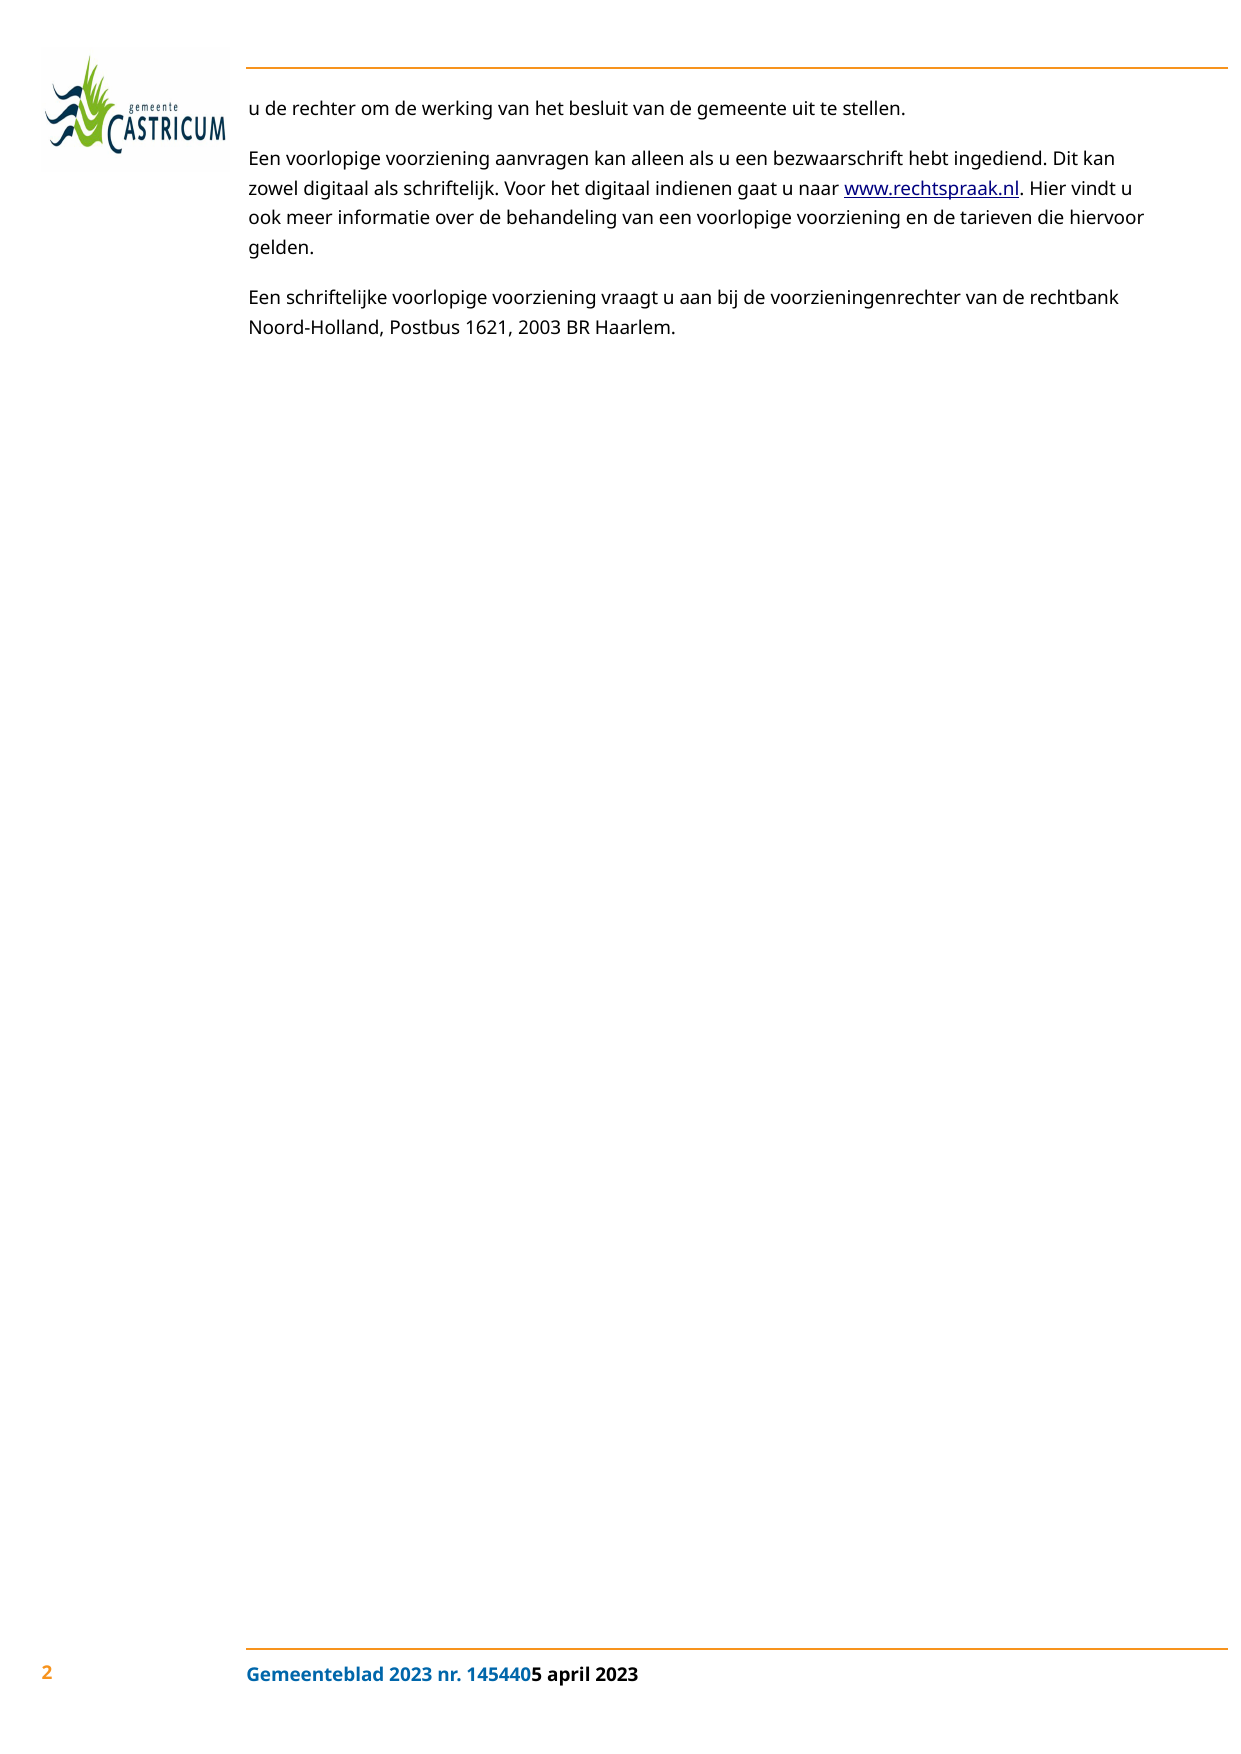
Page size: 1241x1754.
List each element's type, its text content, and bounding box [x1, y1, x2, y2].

picture [41, 47, 231, 172]
text Een schriftelijke voorlopige voorziening vraagt u aan bij de voorzieningenrechter van de rechtbank Noord-Holland, Postbus 1621, 2003 BR Haarlem. [248, 284, 1152, 340]
text Een voorlopige voorziening aanvragen kan alleen als u een bezwaarschrift hebt ingediend. Dit kan zowel digitaal als schriftelijk. Voor het digitaal indienen gaat u naar www.rechtspraak.nl. Hier vindt u ook meer informatie over de behandeling van een voorlopige voorziening en de tarieven die hiervoor gelden. [248, 145, 1152, 260]
text u de rechter om de werking van het besluit van de gemeente uit te stellen. [248, 95, 1152, 121]
